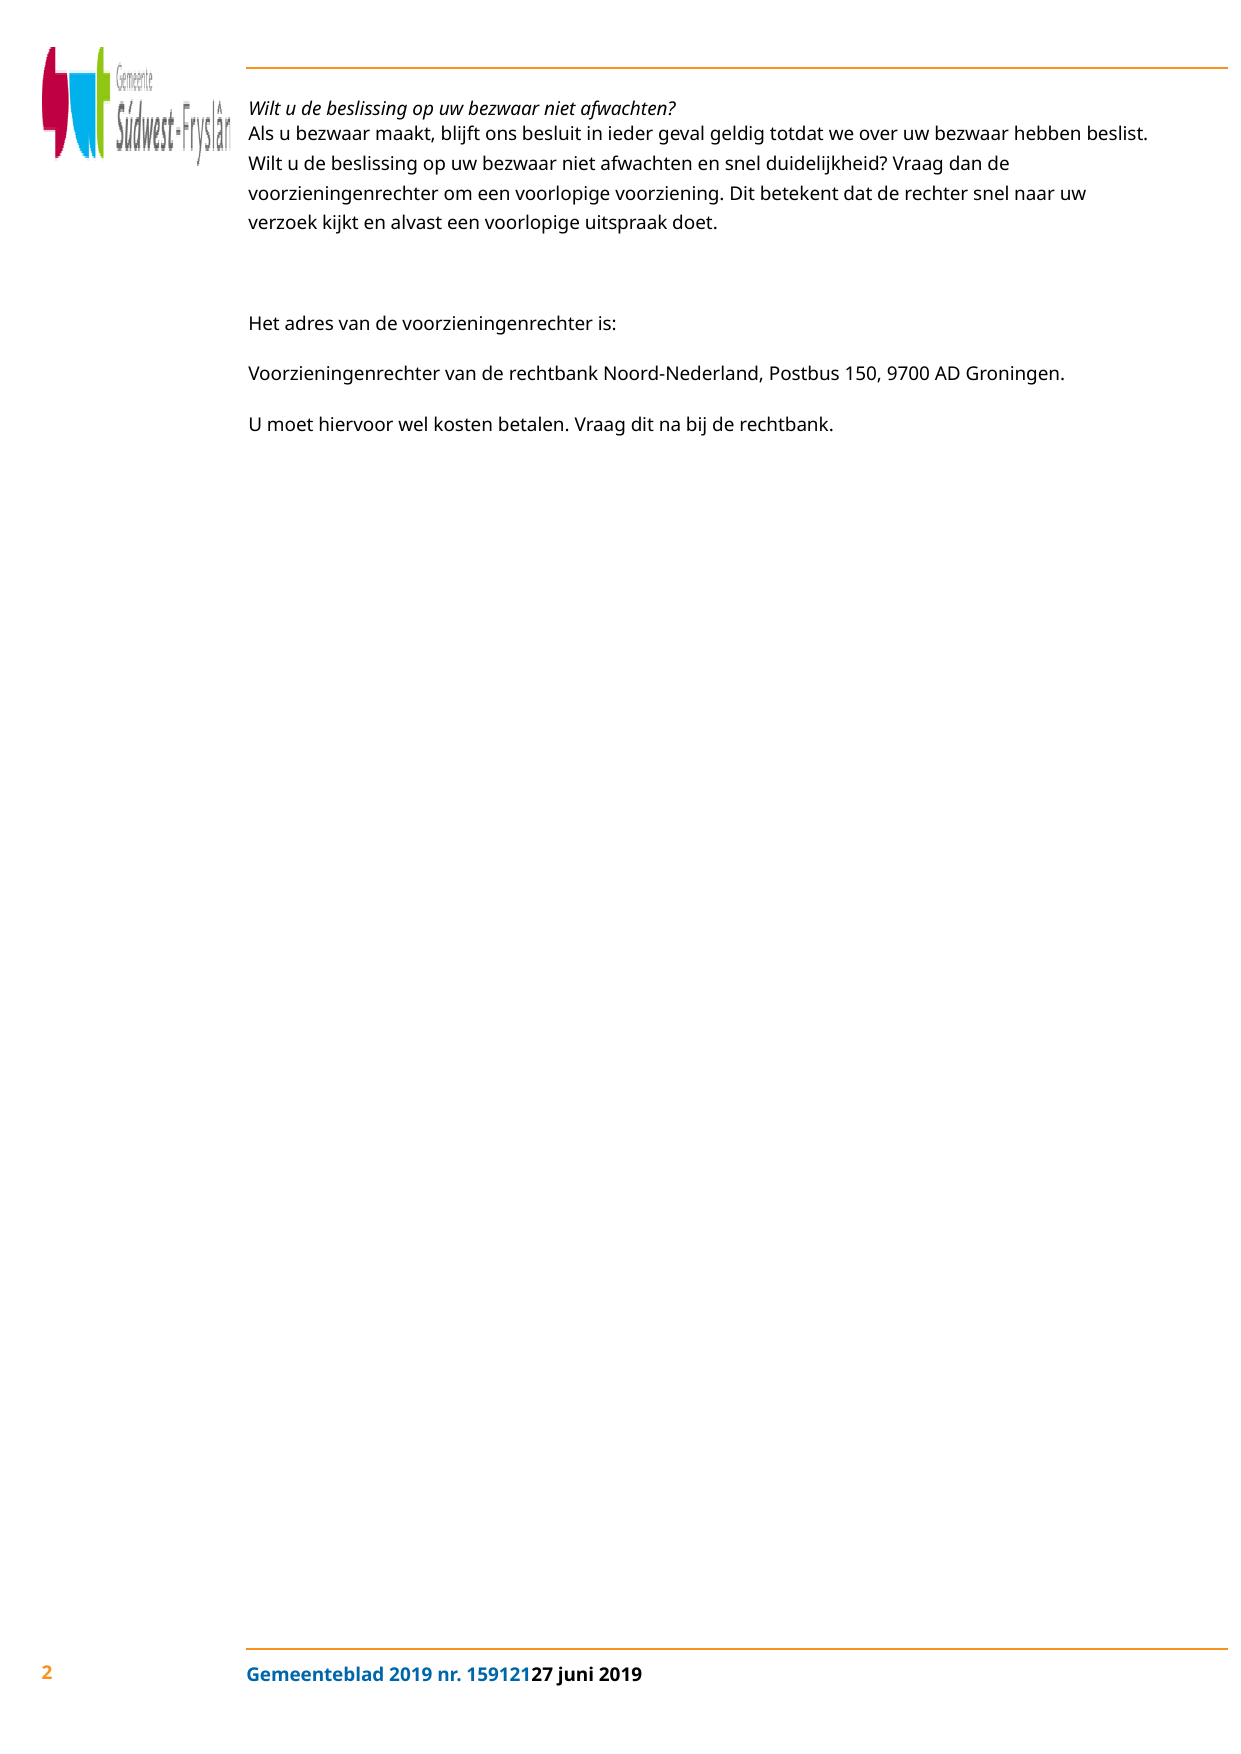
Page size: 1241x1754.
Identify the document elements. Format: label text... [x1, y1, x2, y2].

text Als u bezwaar maakt, blijft ons besluit in ieder geval geldig totdat we over uw bezwaar hebben beslist. Wilt u de beslissing op uw bezwaar niet afwachten en snel duidelijkheid? Vraag dan de voorzieningenrechter om een voorlopige voorziening. Dit betekent dat de rechter snel naar uw verzoek kijkt en alvast een voorlopige uitspraak doet. [248, 121, 1152, 235]
picture [41, 47, 231, 172]
text U moet hiervoor wel kosten betalen. Vraag dit na bij de rechtbank. [248, 411, 1152, 437]
text Wilt u de beslissing op uw bezwaar niet afwachten? [248, 95, 1152, 121]
text Voorzieningenrechter van de rechtbank Noord-Nederland, Postbus 150, 9700 AD Groningen. [248, 361, 1152, 386]
text Het adres van de voorzieningenrechter is: [248, 310, 1152, 336]
